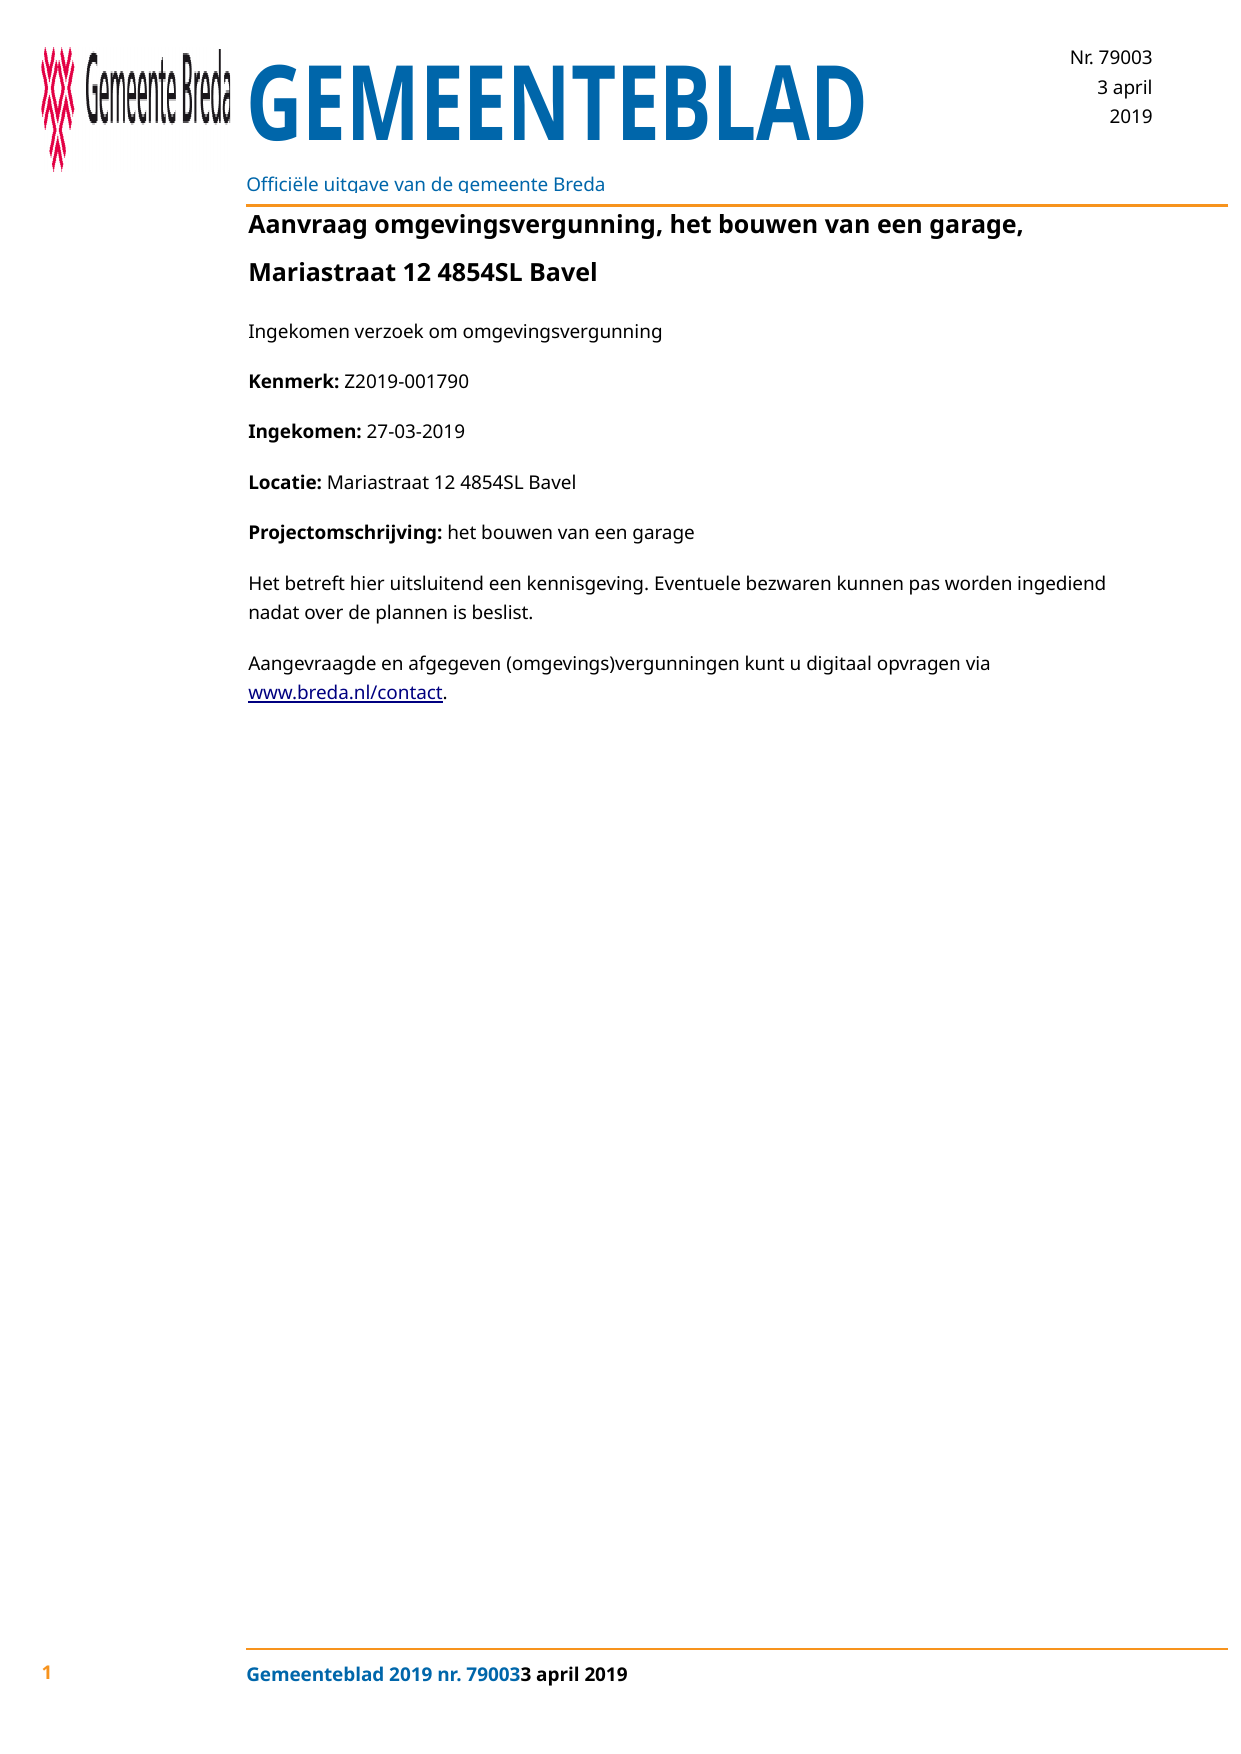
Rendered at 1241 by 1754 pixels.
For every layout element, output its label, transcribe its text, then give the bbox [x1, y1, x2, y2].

picture [41, 47, 231, 172]
text Aangevraagde en afgegeven (omgevings)vergunningen kunt u digitaal opvragen via www.breda.nl/contact. [248, 650, 1152, 705]
text Het betreft hier uitsluitend een kennisgeving. Eventuele bezwaren kunnen pas worden ingediend nadat over de plannen is beslist. [248, 570, 1152, 625]
text Kenmerk: Z2019-001790 [248, 368, 1152, 394]
text Aanvraag omgevingsvergunning, het bouwen van een garage, Mariastraat 12 4854SL Bavel [248, 207, 1152, 288]
text Ingekomen verzoek om omgevingsvergunning [248, 318, 1152, 344]
text Locatie: Mariastraat 12 4854SL Bavel [248, 469, 1152, 495]
text Ingekomen: 27-03-2019 [248, 419, 1152, 444]
text Projectomschrijving: het bouwen van een garage [248, 519, 1152, 545]
